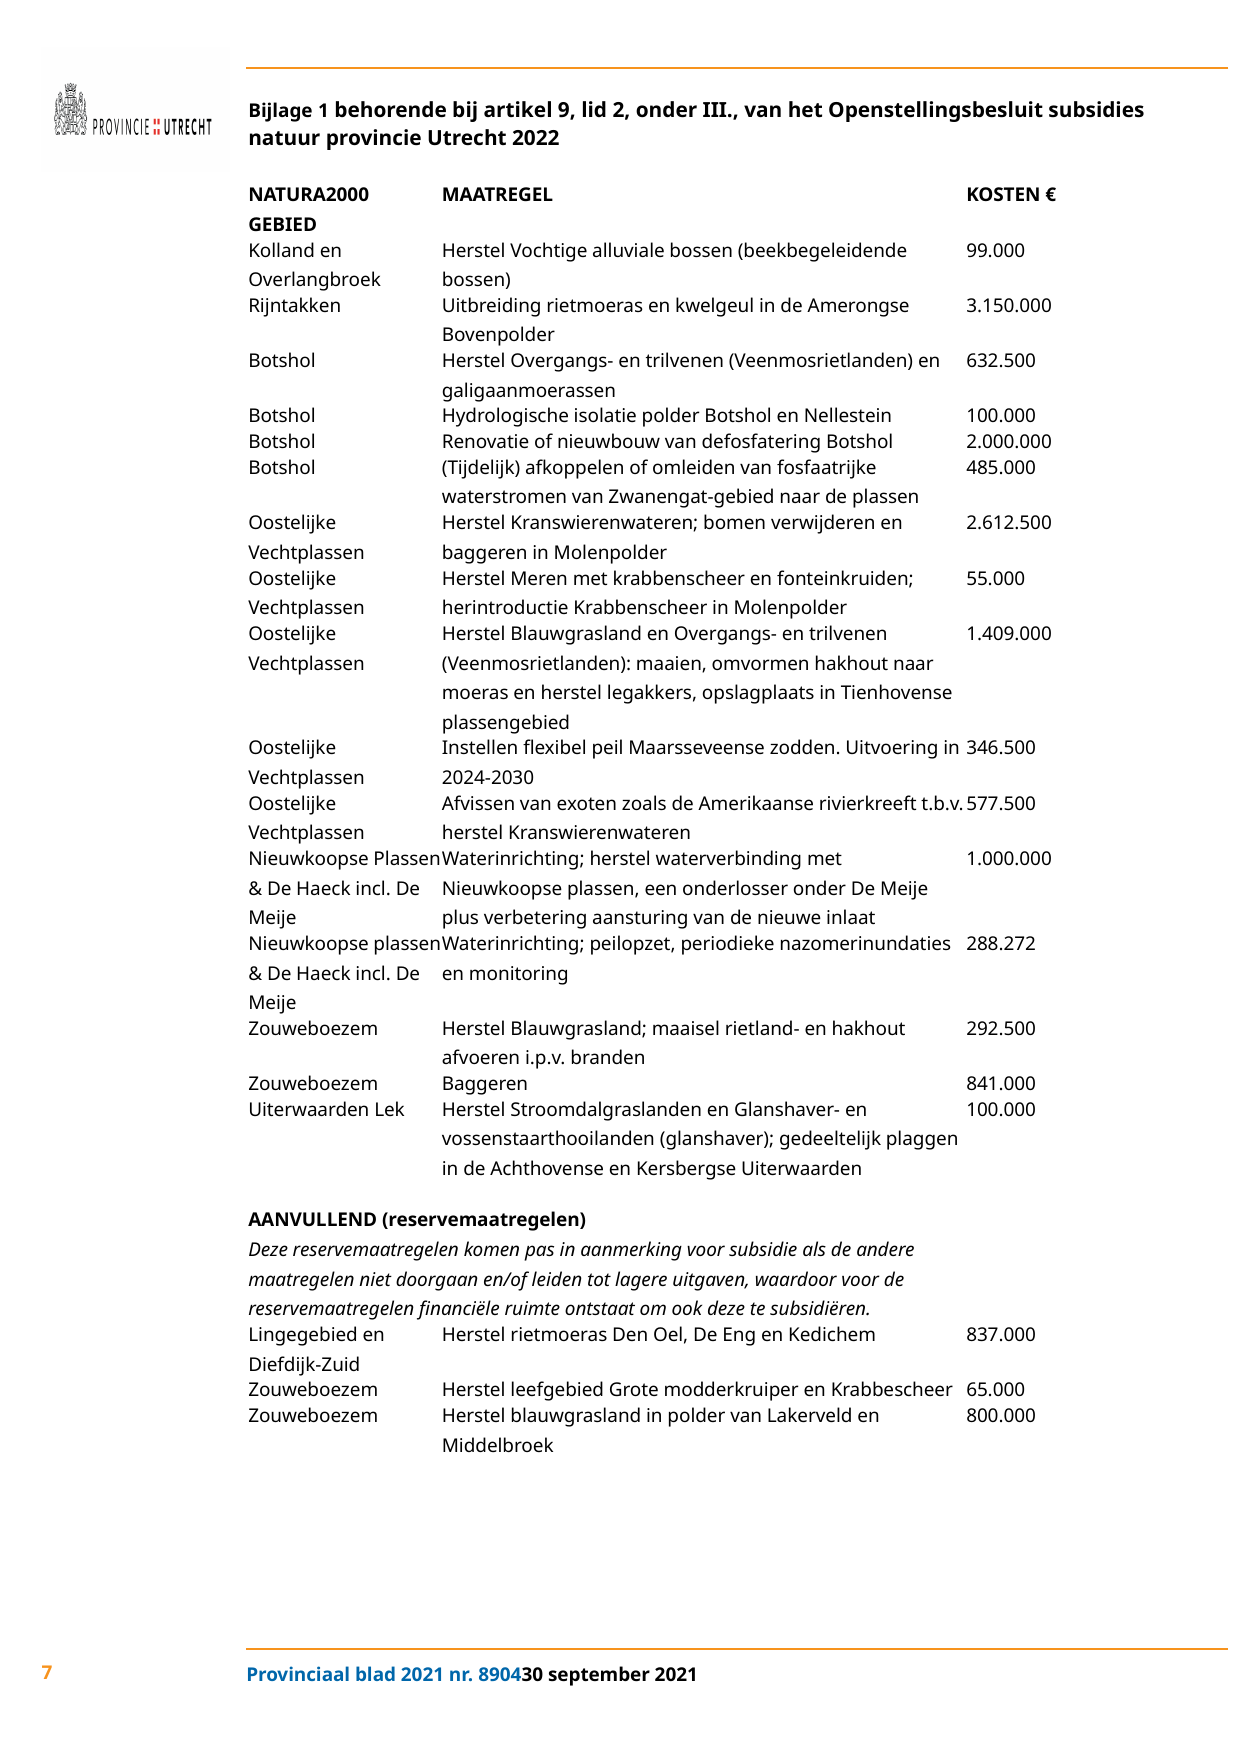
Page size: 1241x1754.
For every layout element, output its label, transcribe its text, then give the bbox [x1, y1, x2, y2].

table_cell 837.000 [966, 1321, 1152, 1376]
table_cell Herstel Kranswierenwateren; bomen verwijderen en baggeren in Molenpolder [442, 510, 966, 565]
table_cell Botshol [248, 403, 442, 428]
table_header KOSTEN € [966, 181, 1152, 237]
table_cell Lingegebied en Diefdijk-Zuid [248, 1321, 442, 1376]
table_cell Herstel rietmoeras Den Oel, De Eng en Kedichem [442, 1321, 966, 1376]
table_cell Oostelijke Vechtplassen [248, 510, 442, 565]
table_cell Herstel Stroomdalgraslanden en Glanshaver- en vossenstaarthooilanden (glanshaver); gedeeltelijk plaggen in de Achthovense en Kersbergse Uiterwaarden [442, 1096, 966, 1181]
table_cell Herstel Meren met krabbenscheer en fonteinkruiden; herintroductie Krabbenscheer in Molenpolder [442, 565, 966, 620]
table_cell Oostelijke Vechtplassen [248, 735, 442, 790]
table_cell Herstel Vochtige alluviale bossen (beekbegeleidende bossen) [442, 237, 966, 292]
table_cell Herstel Blauwgrasland en Overgangs- en trilvenen (Veenmosrietlanden): maaien, omvormen hakhout naar moeras en herstel legakkers, opslagplaats in Tienhovense plassengebied [442, 620, 966, 734]
table_cell 1.409.000 [966, 620, 1152, 734]
table_cell 800.000 [966, 1402, 1152, 1457]
table_cell Herstel Blauwgrasland; maaisel rietland- en hakhout afvoeren i.p.v. branden [442, 1015, 966, 1070]
table_cell Uitbreiding rietmoeras en kwelgeul in de Amerongse Bovenpolder [442, 292, 966, 347]
table_cell Zouweboezem [248, 1015, 442, 1070]
table_cell Afvissen van exoten zoals de Amerikaanse rivierkreeft t.b.v. herstel Kranswierenwateren [442, 790, 966, 845]
table_cell Baggeren [442, 1070, 966, 1096]
table_cell Oostelijke Vechtplassen [248, 620, 442, 734]
table_cell [966, 1181, 1152, 1207]
table_cell 3.150.000 [966, 292, 1152, 347]
table_cell (Tijdelijk) afkoppelen of omleiden van fosfaatrijke waterstromen van Zwanengat-gebied naar de plassen [442, 454, 966, 509]
table_cell 346.500 [966, 735, 1152, 790]
table_header MAATREGEL [442, 181, 966, 237]
table_cell Herstel blauwgrasland in polder van Lakerveld en Middelbroek [442, 1402, 966, 1457]
table_cell Waterinrichting; peilopzet, periodieke nazomerinundaties en monitoring [442, 930, 966, 1015]
table_cell Herstel leefgebied Grote modderkruiper en Krabbescheer [442, 1376, 966, 1402]
table_cell Oostelijke Vechtplassen [248, 565, 442, 620]
table_cell 292.500 [966, 1015, 1152, 1070]
table_cell 485.000 [966, 454, 1152, 509]
table_cell Hydrologische isolatie polder Botshol en Nellestein [442, 403, 966, 428]
table_cell Zouweboezem [248, 1070, 442, 1096]
table_cell Kolland en Overlangbroek [248, 237, 442, 292]
table_cell Nieuwkoopse plassen & De Haeck incl. De Meije [248, 930, 442, 1015]
table_cell Herstel Overgangs- en trilvenen (Veenmosrietlanden) en galigaanmoerassen [442, 348, 966, 403]
table_cell 2.000.000 [966, 429, 1152, 454]
table_header NATURA2000 GEBIED [248, 181, 442, 237]
table_cell Waterinrichting; herstel waterverbinding met Nieuwkoopse plassen, een onderlosser onder De Meije plus verbetering aansturing van de nieuwe inlaat [442, 845, 966, 930]
table_cell 100.000 [966, 403, 1152, 428]
table_cell Uiterwaarden Lek [248, 1096, 442, 1181]
table_cell 55.000 [966, 565, 1152, 620]
picture [41, 47, 231, 172]
table_cell Rijntakken [248, 292, 442, 347]
table_cell 1.000.000 [966, 845, 1152, 930]
table_cell Renovatie of nieuwbouw van defosfatering Botshol [442, 429, 966, 454]
table_cell AANVULLEND (reservemaatregelen) Deze reservemaatregelen komen pas in aanmerking voor subsidie als de andere maatregelen niet doorgaan en/of leiden tot lagere uitgaven, waardoor voor de reservemaatregelen financiële ruimte ontstaat om ook deze te subsidiëren. [248, 1207, 966, 1321]
table_cell 577.500 [966, 790, 1152, 845]
table_cell 2.612.500 [966, 510, 1152, 565]
table_cell 288.272 [966, 930, 1152, 1015]
table_cell Instellen flexibel peil Maarsseveense zodden. Uitvoering in 2024-2030 [442, 735, 966, 790]
table_cell 841.000 [966, 1070, 1152, 1096]
table_cell Zouweboezem [248, 1376, 442, 1402]
table_cell Botshol [248, 429, 442, 454]
table_cell Botshol [248, 454, 442, 509]
table_cell [442, 1181, 966, 1207]
table_cell 99.000 [966, 237, 1152, 292]
table_cell 65.000 [966, 1376, 1152, 1402]
table_cell Nieuwkoopse Plassen & De Haeck incl. De Meije [248, 845, 442, 930]
table_cell Oostelijke Vechtplassen [248, 790, 442, 845]
table_cell Zouweboezem [248, 1402, 442, 1457]
table_cell Botshol [248, 348, 442, 403]
text Bijlage 1 behorende bij artikel 9, lid 2, onder III., van het Openstellingsbesluit subsidies natuur provincie Utrecht 2022 [248, 95, 1152, 152]
table_cell 632.500 [966, 348, 1152, 403]
table_cell [248, 1181, 442, 1207]
table_cell [966, 1207, 1152, 1321]
table_cell 100.000 [966, 1096, 1152, 1181]
